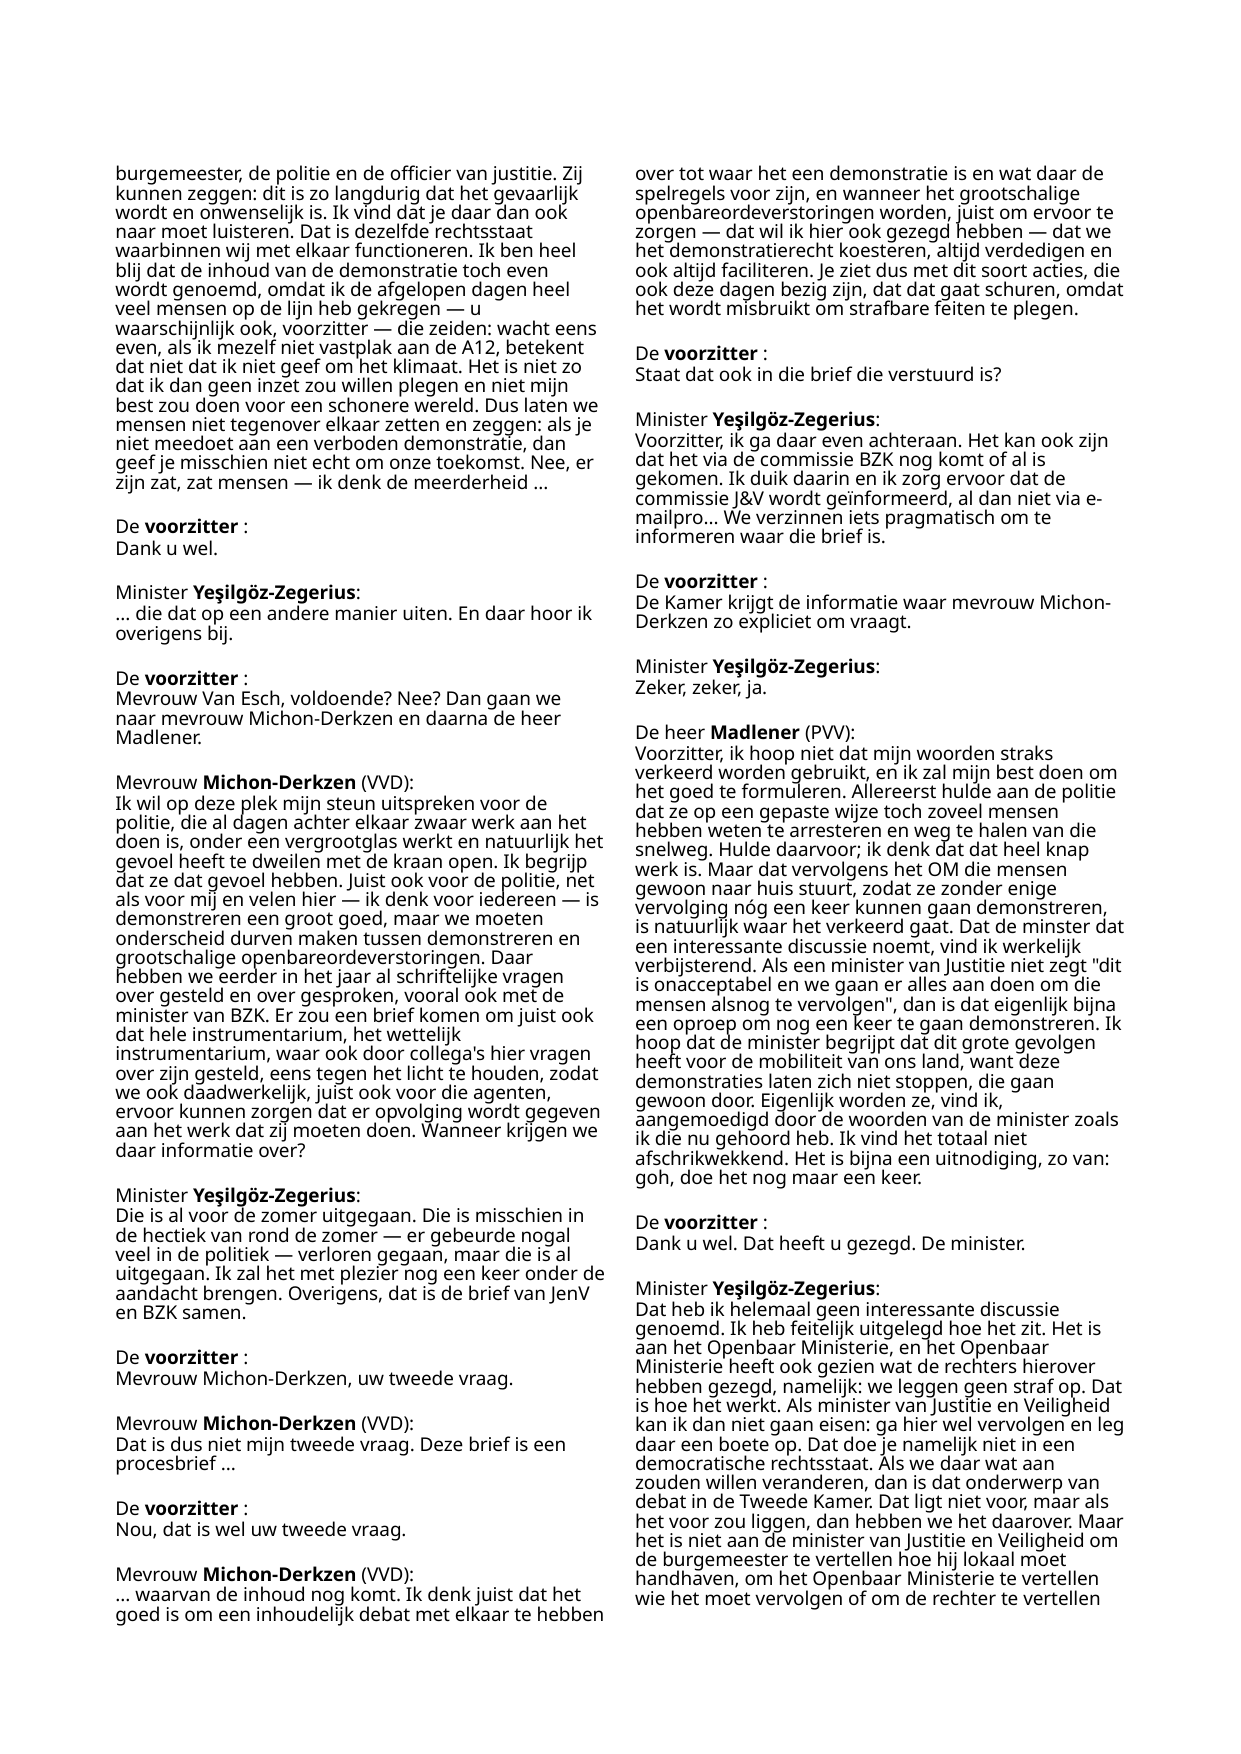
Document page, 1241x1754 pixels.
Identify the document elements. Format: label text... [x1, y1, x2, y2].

text burgemeester, de politie en de officier van justitie. Zij kunnen zeggen: dit is zo langdurig dat het gevaarlijk wordt en onwenselijk is. Ik vind dat je daar dan ook naar moet luisteren. Dat is dezelfde rechtsstaat waarbinnen wij met elkaar functioneren. Ik ben heel blij dat de inhoud van de demonstratie toch even wordt genoemd, omdat ik de afgelopen dagen heel veel mensen op de lijn heb gekregen — u waarschijnlijk ook, voorzitter — die zeiden: wacht eens even, als ik mezelf niet vastplak aan de A12, betekent dat niet dat ik niet geef om het klimaat. Het is niet zo dat ik dan geen inzet zou willen plegen en niet mijn best zou doen voor een schonere wereld. Dus laten we mensen niet tegenover elkaar zetten en zeggen: als je niet meedoet aan een verboden demonstratie, dan geef je misschien niet echt om onze toekomst. Nee, er zijn zat, zat mensen — ik denk de meerderheid ... [115, 165, 605, 493]
text Mevrouw Michon-Derkzen (VVD): [115, 769, 605, 795]
text Minister Yeşilgöz-Zegerius: [635, 1275, 1125, 1301]
text Nou, dat is wel uw tweede vraag. [115, 1521, 605, 1540]
text Mevrouw Michon-Derkzen (VVD): [115, 1410, 605, 1436]
text Minister Yeşilgöz-Zegerius: [635, 406, 1125, 432]
text over tot waar het een demonstratie is en wat daar de spelregels voor zijn, en wanneer het grootschalige openbareordeverstoringen worden, juist om ervoor te zorgen — dat wil ik hier ook gezegd hebben — dat we het demonstratierecht koesteren, altijd verdedigen en ook altijd faciliteren. Je ziet dus met dit soort acties, die ook deze dagen bezig zijn, dat dat gaat schuren, omdat het wordt misbruikt om strafbare feiten te plegen. [635, 165, 1125, 319]
text De voorzitter : [115, 514, 605, 539]
text De heer Madlener (PVV): [635, 719, 1125, 745]
text Minister Yeşilgöz-Zegerius: [115, 1182, 605, 1207]
text ... waarvan de inhoud nog komt. Ik denk juist dat het goed is om een inhoudelijk debat met elkaar te hebben [115, 1586, 605, 1625]
text Dat is dus niet mijn tweede vraag. Deze brief is een procesbrief ... [115, 1436, 605, 1474]
text Dank u wel. Dat heeft u gezegd. De minister. [635, 1235, 1125, 1254]
text Voorzitter, ik hoop niet dat mijn woorden straks verkeerd worden gebruikt, en ik zal mijn best doen om het goed te formuleren. Allereerst hulde aan de politie dat ze op een gepaste wijze toch zoveel mensen hebben weten te arresteren en weg te halen van die snelweg. Hulde daarvoor; ik denk dat dat heel knap werk is. Maar dat vervolgens het OM die mensen gewoon naar huis stuurt, zodat ze zonder enige vervolging nóg een keer kunnen gaan demonstreren, is natuurlijk waar het verkeerd gaat. Dat de minster dat een interessante discussie noemt, vind ik werkelijk verbijsterend. Als een minister van Justitie niet zegt "dit is onacceptabel en we gaan er alles aan doen om die mensen alsnog te vervolgen", dan is dat eigenlijk bijna een oproep om nog een keer te gaan demonstreren. Ik hoop dat de minister begrijpt dat dit grote gevolgen heeft voor de mobiliteit van ons land, want deze demonstraties laten zich niet stoppen, die gaan gewoon door. Eigenlijk worden ze, vind ik, aangemoedigd door de woorden van de minister zoals ik die nu gehoord heb. Ik vind het totaal niet afschrikwekkend. Het is bijna een uitnodiging, zo van: goh, doe het nog maar een keer. [635, 745, 1125, 1188]
text De voorzitter : [635, 340, 1125, 366]
text Dat heb ik helemaal geen interessante discussie genoemd. Ik heb feitelijk uitgelegd hoe het zit. Het is aan het Openbaar Ministerie, en het Openbaar Ministerie heeft ook gezien wat de rechters hierover hebben gezegd, namelijk: we leggen geen straf op. Dat is hoe het werkt. Als minister van Justitie en Veiligheid kan ik dan niet gaan eisen: ga hier wel vervolgen en leg daar een boete op. Dat doe je namelijk niet in een democratische rechtsstaat. Als we daar wat aan zouden willen veranderen, dan is dat onderwerp van debat in de Tweede Kamer. Dat ligt niet voor, maar als het voor zou liggen, dan hebben we het daarover. Maar het is niet aan de minister van Justitie en Veiligheid om de burgemeester te vertellen hoe hij lokaal moet handhaven, om het Openbaar Ministerie te vertellen wie het moet vervolgen of om de rechter te vertellen [635, 1301, 1125, 1609]
text Voorzitter, ik ga daar even achteraan. Het kan ook zijn dat het via de commissie BZK nog komt of al is gekomen. Ik duik daarin en ik zorg ervoor dat de commissie J&V wordt geïnformeerd, al dan niet via e-mailpro... We verzinnen iets pragmatisch om te informeren waar die brief is. [635, 432, 1125, 547]
text Die is al voor de zomer uitgegaan. Die is misschien in de hectiek van rond de zomer — er gebeurde nogal veel in de politiek — verloren gegaan, maar die is al uitgegaan. Ik zal het met plezier nog een keer onder de aandacht brengen. Overigens, dat is de brief van JenV en BZK samen. [115, 1207, 605, 1323]
text Dank u wel. [115, 539, 605, 559]
text Minister Yeşilgöz-Zegerius: [115, 579, 605, 605]
text ... die dat op een andere manier uiten. En daar hoor ik overigens bij. [115, 605, 605, 644]
text Zeker, zeker, ja. [635, 679, 1125, 698]
text Mevrouw Michon-Derkzen (VVD): [115, 1561, 605, 1586]
text De voorzitter : [115, 665, 605, 690]
text De voorzitter : [635, 1209, 1125, 1235]
text Mevrouw Van Esch, voldoende? Nee? Dan gaan we naar mevrouw Michon-Derkzen en daarna de heer Madlener. [115, 690, 605, 748]
text Ik wil op deze plek mijn steun uitspreken voor de politie, die al dagen achter elkaar zwaar werk aan het doen is, onder een vergrootglas werkt en natuurlijk het gevoel heeft te dweilen met de kraan open. Ik begrijp dat ze dat gevoel hebben. Juist ook voor de politie, net als voor mij en velen hier — ik denk voor iedereen — is demonstreren een groot goed, maar we moeten onderscheid durven maken tussen demonstreren en grootschalige openbareordeverstoringen. Daar hebben we eerder in het jaar al schriftelijke vragen over gesteld en over gesproken, vooral ook met de minister van BZK. Er zou een brief komen om juist ook dat hele instrumentarium, het wettelijk instrumentarium, waar ook door collega's hier vragen over zijn gesteld, eens tegen het licht te houden, zodat we ook daadwerkelijk, juist ook voor die agenten, ervoor kunnen zorgen dat er opvolging wordt gegeven aan het werk dat zij moeten doen. Wanneer krijgen we daar informatie over? [115, 795, 605, 1161]
text De voorzitter : [635, 568, 1125, 594]
text De voorzitter : [115, 1495, 605, 1521]
text Minister Yeşilgöz-Zegerius: [635, 653, 1125, 679]
text De Kamer krijgt de informatie waar mevrouw Michon-Derkzen zo expliciet om vraagt. [635, 594, 1125, 633]
text De voorzitter : [115, 1344, 605, 1370]
text Staat dat ook in die brief die verstuurd is? [635, 366, 1125, 385]
text Mevrouw Michon-Derkzen, uw tweede vraag. [115, 1370, 605, 1389]
